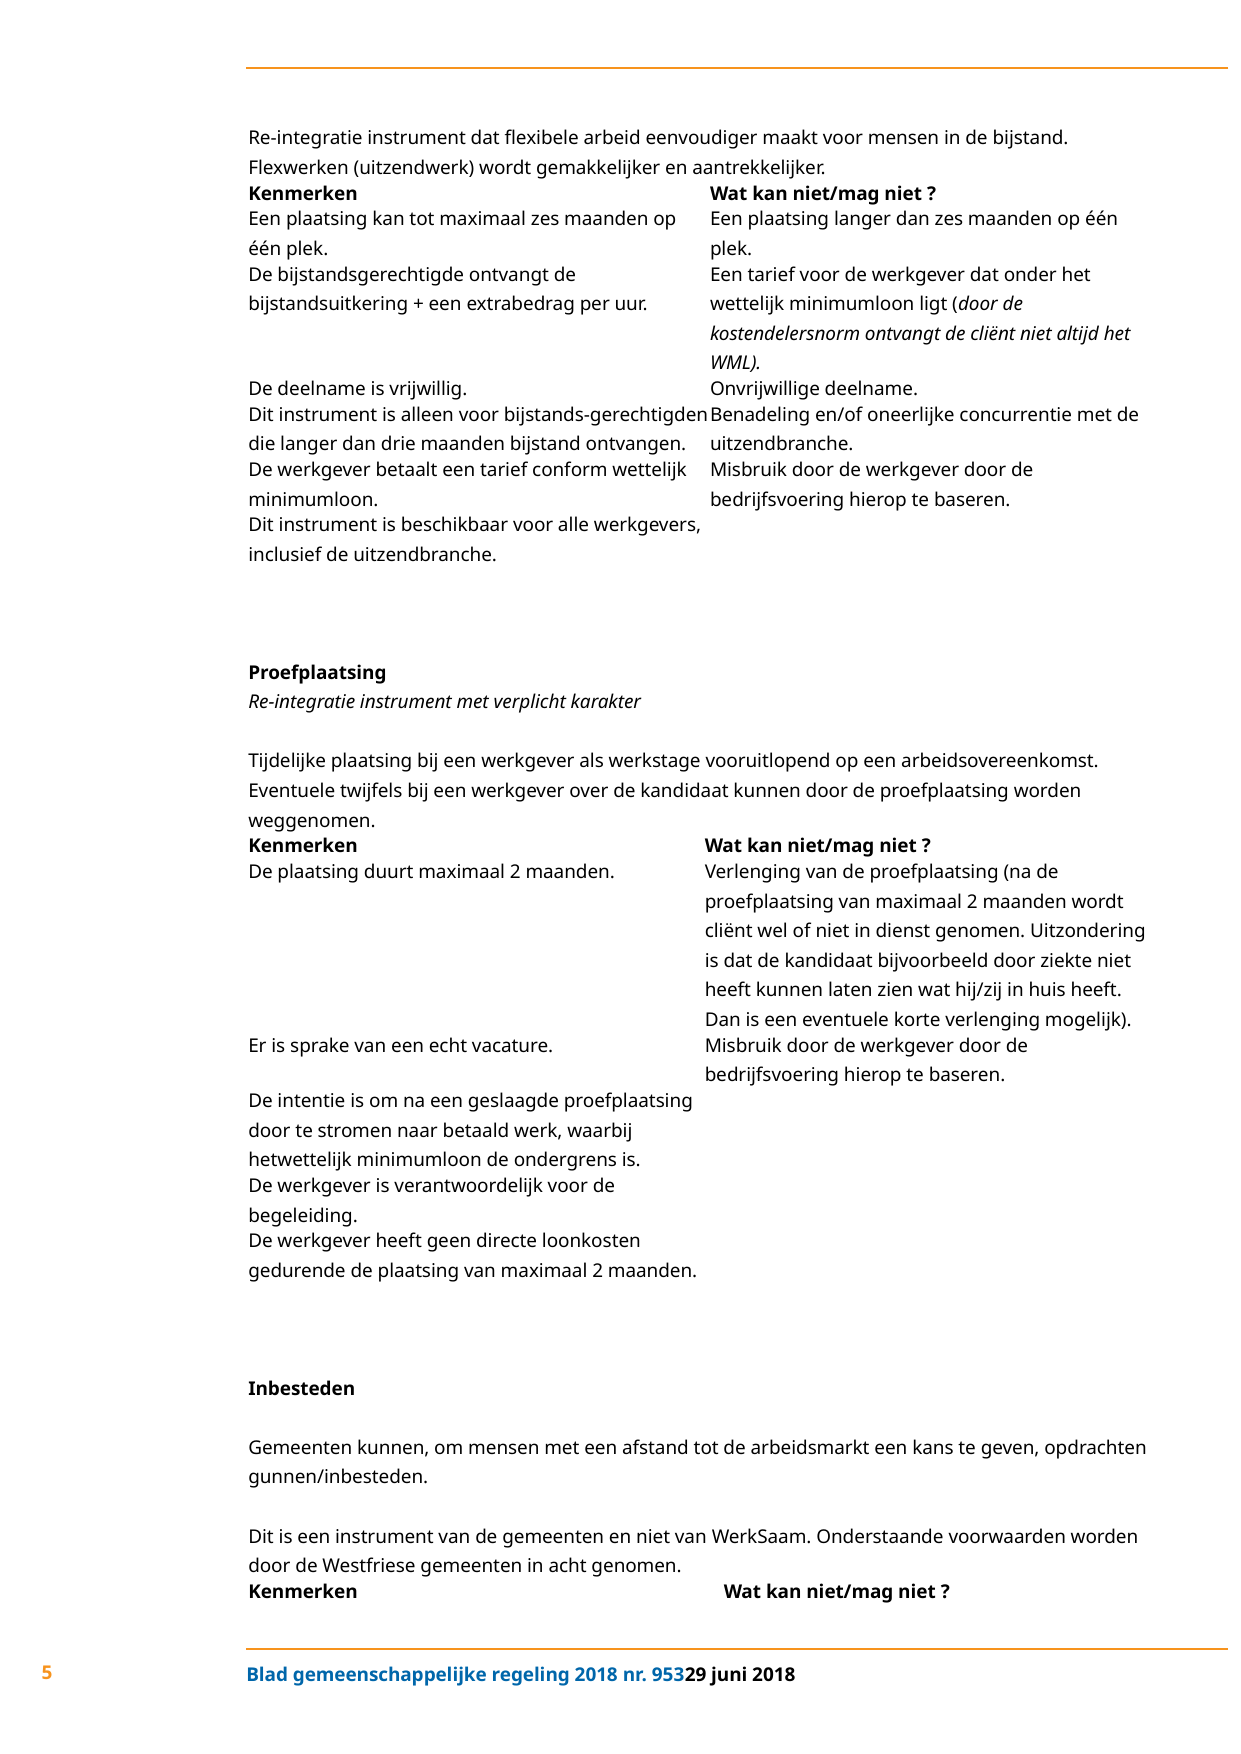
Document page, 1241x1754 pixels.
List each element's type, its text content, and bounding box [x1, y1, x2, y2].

table_cell De werkgever betaalt een tarief conform wettelijk minimumloon. [248, 456, 710, 512]
table_cell Er is sprake van een echt vacature. [248, 1032, 704, 1087]
table_cell Misbruik door de werkgever door de bedrijfsvoering hierop te baseren. [705, 1032, 1152, 1087]
table_header Proefplaatsing Re-integratie instrument met verplicht karakter Tijdelijke plaatsing bij een werkgever als werkstage vooruitlopend op een arbeidsovereenkomst. Eventuele twijfels bij een werkgever over de kandidaat kunnen door de proefplaatsing worden weggenomen. [248, 659, 1152, 833]
table_cell Dit instrument is beschikbaar voor alle werkgevers, inclusief de uitzendbranche. [248, 512, 710, 567]
table_cell [705, 1228, 1152, 1283]
table_cell Kenmerken [248, 1578, 723, 1604]
table_cell De intentie is om na een geslaagde proefplaatsing door te stromen naar betaald werk, waarbij hetwettelijk minimumloon de ondergrens is. [248, 1087, 704, 1172]
picture [41, 47, 231, 172]
table_cell Verlenging van de proefplaatsing (na de proefplaatsing van maximaal 2 maanden wordt cliënt wel of niet in dienst genomen. Uitzondering is dat de kandidaat bijvoorbeeld door ziekte niet heeft kunnen laten zien wat hij/zij in huis heeft. Dan is een eventuele korte verlenging mogelijk). [705, 858, 1152, 1032]
table_cell Wat kan niet/mag niet ? [705, 833, 1152, 858]
table_cell Onvrijwillige deelname. [710, 375, 1152, 401]
table_cell Een tarief voor de werkgever dat onder het wettelijk minimumloon ligt (door de kostendelersnorm ontvangt de cliënt niet altijd het WML). [710, 261, 1152, 375]
table_cell Kenmerken [248, 833, 704, 858]
table_cell Wat kan niet/mag niet ? [710, 180, 1152, 205]
table_cell Kenmerken [248, 180, 710, 205]
table_cell Een plaatsing langer dan zes maanden op één plek. [710, 205, 1152, 261]
table_cell De plaatsing duurt maximaal 2 maanden. [248, 858, 704, 1032]
table_cell [710, 512, 1152, 567]
table_cell De deelname is vrijwillig. [248, 375, 710, 401]
table_header Re-integratie instrument dat flexibele arbeid eenvoudiger maakt voor mensen in de bijstand. Flexwerken (uitzendwerk) wordt gemakkelijker en aantrekkelijker. [248, 95, 1152, 180]
table_cell Benadeling en/of oneerlijke concurrentie met de uitzendbranche. [710, 401, 1152, 456]
table_header Inbesteden Gemeenten kunnen, om mensen met een afstand tot de arbeidsmarkt een kans te geven, opdrachten gunnen/inbesteden. Dit is een instrument van de gemeenten en niet van WerkSaam. Onderstaande voorwaarden worden door de Westfriese gemeenten in acht genomen. [248, 1375, 1152, 1578]
table_cell Dit instrument is alleen voor bijstands-gerechtigden die langer dan drie maanden bijstand ontvangen. [248, 401, 710, 456]
table_cell [705, 1087, 1152, 1172]
table_cell De werkgever is verantwoordelijk voor de begeleiding. [248, 1172, 704, 1227]
table_cell De werkgever heeft geen directe loonkosten gedurende de plaatsing van maximaal 2 maanden. [248, 1228, 704, 1283]
table_cell De bijstandsgerechtigde ontvangt de bijstandsuitkering + een extrabedrag per uur. [248, 261, 710, 375]
table_cell Misbruik door de werkgever door de bedrijfsvoering hierop te baseren. [710, 456, 1152, 512]
table_cell [705, 1172, 1152, 1227]
table_cell Wat kan niet/mag niet ? [724, 1578, 1152, 1604]
table_cell Een plaatsing kan tot maximaal zes maanden op één plek. [248, 205, 710, 261]
